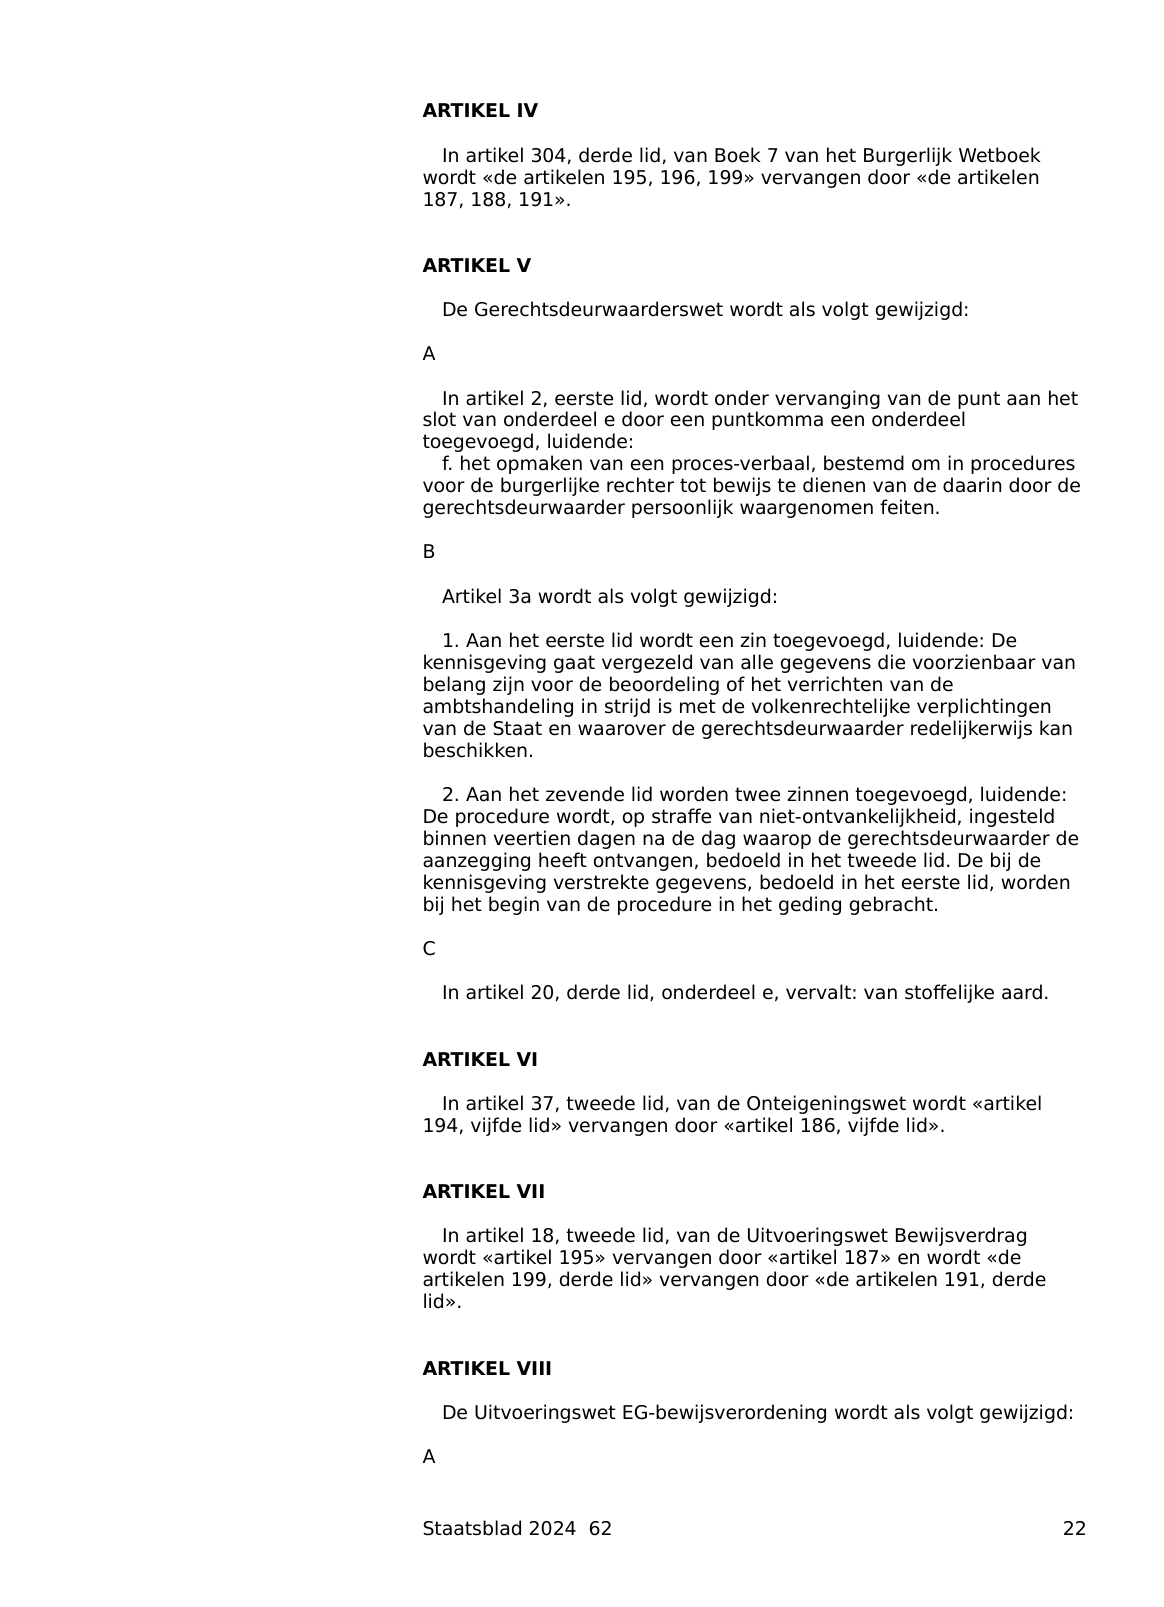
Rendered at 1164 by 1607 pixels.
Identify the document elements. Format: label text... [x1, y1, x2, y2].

subtitle ARTIKEL VI [422, 1048, 1087, 1070]
text Artikel 3a wordt als volgt gewijzigd: [422, 586, 1087, 608]
text In artikel 20, derde lid, onderdeel e, vervalt: van stoffelijke aard. [422, 982, 1087, 1004]
text De Gerechtsdeurwaarderswet wordt als volgt gewijzigd: [422, 299, 1087, 321]
text C [422, 938, 1087, 960]
text 2. Aan het zevende lid worden twee zinnen toegevoegd, luidende: De procedure wordt, op straffe van niet-ontvankelijkheid, ingesteld binnen veertien dagen na de dag waarop de gerechtsdeurwaarder de aanzegging heeft ontvangen, bedoeld in het tweede lid. De bij de kennisgeving verstrekte gegevens, bedoeld in het eerste lid, worden bij het begin van de procedure in het geding gebracht. [422, 784, 1087, 916]
text In artikel 304, derde lid, van Boek 7 van het Burgerlijk Wetboek wordt «de artikelen 195, 196, 199» vervangen door «de artikelen 187, 188, 191». [422, 144, 1087, 211]
text 1. Aan het eerste lid wordt een zin toegevoegd, luidende: De kennisgeving gaat vergezeld van alle gegevens die voorzienbaar van belang zijn voor de beoordeling of het verrichten van de ambtshandeling in strijd is met de volkenrechtelijke verplichtingen van de Staat en waarover de gerechtsdeurwaarder redelijkerwijs kan beschikken. [422, 630, 1087, 762]
text f. het opmaken van een proces-verbaal, bestemd om in procedures voor de burgerlijke rechter tot bewijs te dienen van de daarin door de gerechtsdeurwaarder persoonlijk waargenomen feiten. [422, 453, 1087, 519]
subtitle ARTIKEL IV [422, 100, 1087, 122]
text In artikel 2, eerste lid, wordt onder vervanging van de punt aan het slot van onderdeel e door een puntkomma een onderdeel toegevoegd, luidende: [422, 387, 1087, 453]
text B [422, 541, 1087, 563]
text A [422, 343, 1087, 365]
text De Uitvoeringswet EG-bewijsverordening wordt als volgt gewijzigd: [422, 1402, 1087, 1423]
subtitle ARTIKEL VII [422, 1181, 1087, 1203]
text A [422, 1446, 1087, 1468]
text In artikel 18, tweede lid, van de Uitvoeringswet Bewijsverdrag wordt «artikel 195» vervangen door «artikel 187» en wordt «de artikelen 199, derde lid» vervangen door «de artikelen 191, derde lid». [422, 1225, 1087, 1313]
subtitle ARTIKEL VIII [422, 1357, 1087, 1379]
text In artikel 37, tweede lid, van de Onteigeningswet wordt «artikel 194, vijfde lid» vervangen door «artikel 186, vijfde lid». [422, 1093, 1087, 1137]
subtitle ARTIKEL V [422, 255, 1087, 277]
